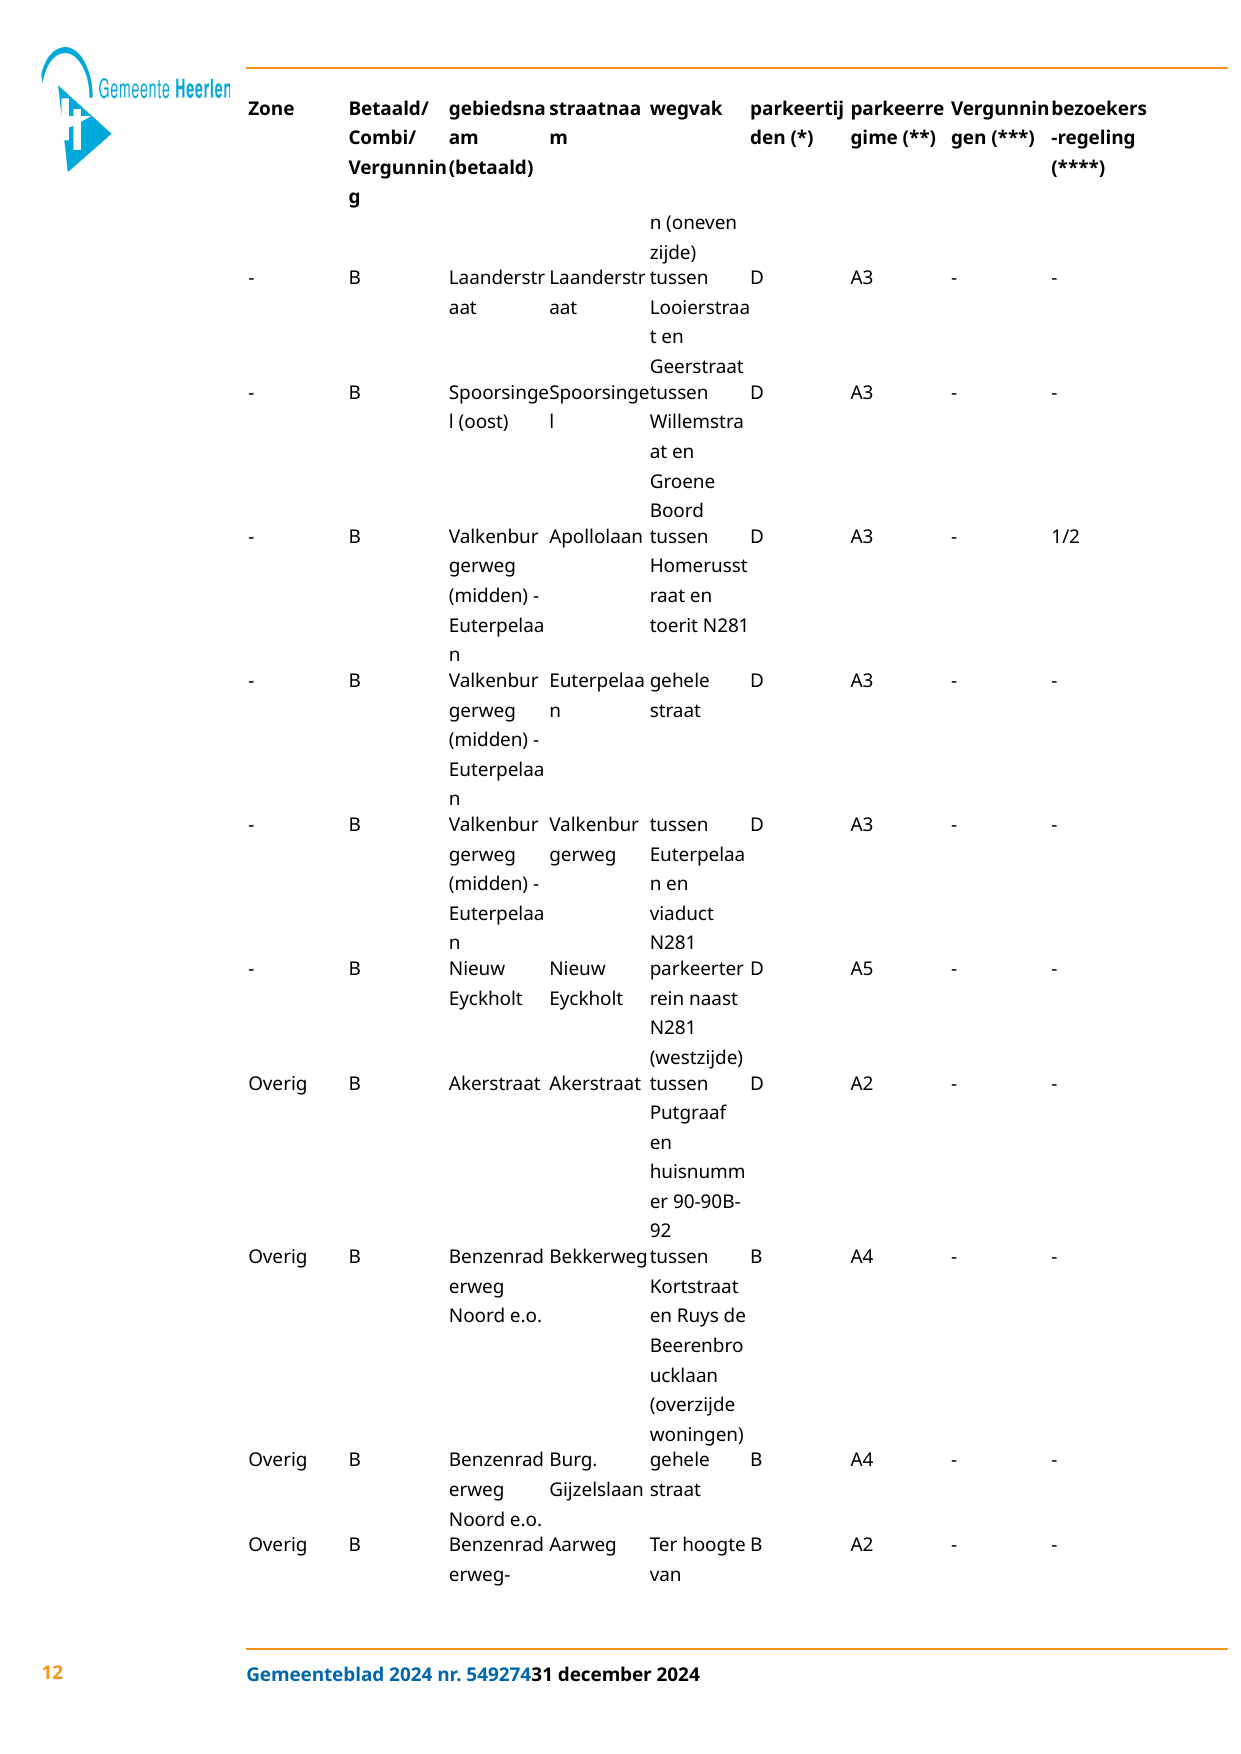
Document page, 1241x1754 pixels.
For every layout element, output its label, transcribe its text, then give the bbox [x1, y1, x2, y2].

table_cell D [750, 523, 850, 667]
table_cell B [348, 811, 449, 955]
table_cell Nieuw Eyckholt [449, 955, 549, 1070]
table_cell B [348, 1532, 449, 1587]
table_cell - [951, 523, 1051, 667]
table_cell Euterpelaan [549, 667, 649, 811]
table_cell Overig [248, 1447, 348, 1532]
table_cell Apollolaan [549, 523, 649, 667]
table_cell B [348, 265, 449, 379]
table_cell B [348, 955, 449, 1070]
table_header Vergunningen (***) [951, 95, 1051, 209]
table_cell Nieuw Eyckholt [549, 955, 649, 1070]
table_cell A4 [850, 1244, 951, 1447]
table_cell Burg. Gijzelslaan [549, 1447, 649, 1532]
table_header bezoekers-regeling (****) [1051, 95, 1152, 209]
table_cell - [248, 379, 348, 523]
table_cell gehele straat [650, 1447, 750, 1532]
table_cell tussen Euterpelaan en viaduct N281 [650, 811, 750, 955]
table_cell - [248, 209, 348, 264]
table_cell - [1051, 379, 1152, 523]
table_cell Benzenraderweg Noord e.o. [449, 1447, 549, 1532]
table_cell - [951, 1447, 1051, 1532]
table_cell Overig [248, 1244, 348, 1447]
table_cell Overig [248, 1070, 348, 1243]
table_cell gehele straat [650, 667, 750, 811]
table_cell - [1051, 1447, 1152, 1532]
table_header parkeerregime (**) [850, 95, 951, 209]
table_cell Aarweg [549, 1532, 649, 1587]
table_cell parkeerterrein naast N281 (westzijde) [650, 955, 750, 1070]
table_cell tussen Willemstraat en Groene Boord [650, 379, 750, 523]
table_cell D [750, 667, 850, 811]
table_cell - [951, 811, 1051, 955]
table_cell Overig [248, 1532, 348, 1587]
table_cell A3 [850, 811, 951, 955]
table_cell B [750, 1447, 850, 1532]
table_header Zone [248, 95, 348, 209]
table_cell B [348, 1447, 449, 1532]
table_cell B [348, 523, 449, 667]
table_cell Valkenburgerweg (midden) - Euterpelaan [449, 811, 549, 955]
table_cell A3 [850, 667, 951, 811]
table_cell B [348, 667, 449, 811]
table_cell B [348, 379, 449, 523]
table_cell Valkenburgerweg (midden) - Euterpelaan [449, 667, 549, 811]
table_cell - [1051, 667, 1152, 811]
table_cell - [248, 811, 348, 955]
table_cell - [248, 667, 348, 811]
table_header gebiedsnaam (betaald) [449, 95, 549, 209]
table_cell [951, 209, 1051, 264]
table_cell - [248, 955, 348, 1070]
table_cell A4 [850, 1447, 951, 1532]
table_cell - [1051, 811, 1152, 955]
table_cell - [951, 955, 1051, 1070]
table_header straatnaam [549, 95, 649, 209]
table_cell D [750, 1070, 850, 1243]
table_cell A2 [850, 1070, 951, 1243]
table_cell tussen Putgraaf en huisnummer 90-90B-92 [650, 1070, 750, 1243]
table_cell [850, 209, 951, 264]
table_cell D [750, 955, 850, 1070]
table_header parkeertijden (*) [750, 95, 850, 209]
table_cell [1051, 209, 1152, 264]
table_header Betaald/ Combi/ Vergunning [348, 95, 449, 209]
table_cell 1/2 [1051, 523, 1152, 667]
table_cell n (oneven zijde) [650, 209, 750, 264]
table_cell Benzenraderweg- [449, 1532, 549, 1587]
table_cell D [750, 811, 850, 955]
table_cell - [951, 667, 1051, 811]
table_cell Valkenburgerweg [549, 811, 649, 955]
table_cell - [1051, 955, 1152, 1070]
table_cell Spoorsingel (oost) [449, 379, 549, 523]
table_cell B [348, 1070, 449, 1243]
table_cell Bekkerweg [549, 1244, 649, 1447]
table_cell tussen Looierstraat en Geerstraat [650, 265, 750, 379]
table_cell [750, 209, 850, 264]
table_cell Akerstraat [549, 1070, 649, 1243]
table_cell B [750, 1532, 850, 1587]
table_cell D [750, 265, 850, 379]
picture [41, 47, 59, 70]
table_cell A2 [850, 1532, 951, 1587]
table_cell - [248, 523, 348, 667]
table_cell A3 [850, 379, 951, 523]
table_cell Laanderstraat [449, 265, 549, 379]
table_cell Spoorsingel [549, 379, 649, 523]
table_cell - [1051, 1070, 1152, 1243]
table_cell [449, 209, 549, 264]
table_cell - [1051, 265, 1152, 379]
table_cell Akerstraat [449, 1070, 549, 1243]
picture [41, 47, 231, 172]
table_cell D [750, 379, 850, 523]
table_cell Valkenburgerweg (midden) - Euterpelaan [449, 523, 549, 667]
table_cell Benzenraderweg Noord e.o. [449, 1244, 549, 1447]
table_cell tussen Homerusstraat en toerit N281 [650, 523, 750, 667]
table_cell [549, 209, 649, 264]
table_cell - [951, 265, 1051, 379]
table_cell Laanderstraat [549, 265, 649, 379]
table_cell - [1051, 1244, 1152, 1447]
table_cell - [951, 1244, 1051, 1447]
table_cell A5 [850, 955, 951, 1070]
table_cell tussen Kortstraat en Ruys de Beerenbroucklaan (overzijde woningen) [650, 1244, 750, 1447]
table_cell - [248, 265, 348, 379]
table_cell A3 [850, 523, 951, 667]
table_header wegvak [650, 95, 750, 209]
table_cell A3 [850, 265, 951, 379]
table_cell - [951, 1532, 1051, 1587]
table_cell B [348, 1244, 449, 1447]
table_cell Ter hoogte van [650, 1532, 750, 1587]
table_cell [348, 209, 449, 264]
table_cell - [951, 1070, 1051, 1243]
table_cell - [951, 379, 1051, 523]
table_cell B [750, 1244, 850, 1447]
table_cell - [1051, 1532, 1152, 1587]
